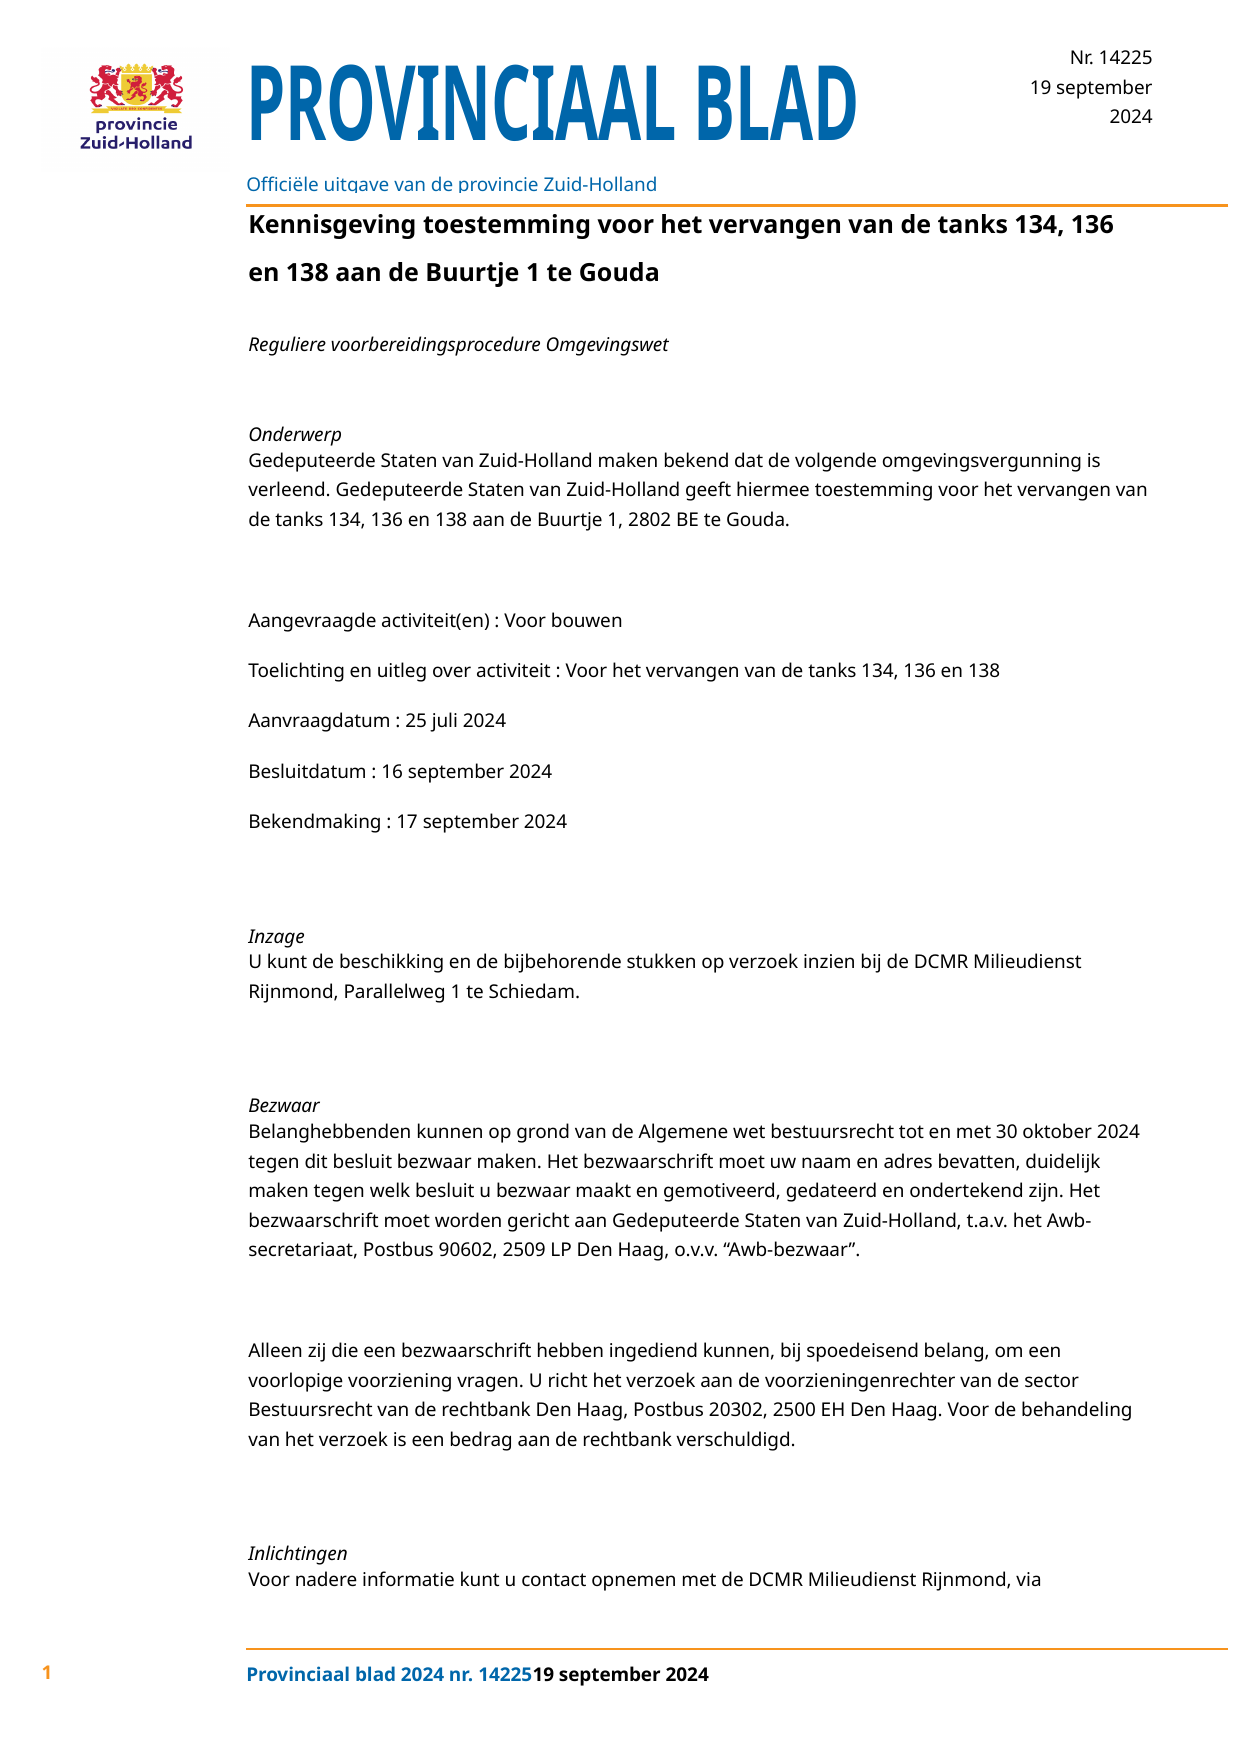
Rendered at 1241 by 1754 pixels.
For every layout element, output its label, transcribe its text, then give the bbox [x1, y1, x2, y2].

text Aanvraagdatum : 25 juli 2024 [248, 708, 1152, 733]
text U kunt de beschikking en de bijbehorende stukken op verzoek inzien bij de DCMR Milieudienst Rijnmond, Parallelweg 1 te Schiedam. [248, 949, 1152, 1004]
text Toelichting en uitleg over activiteit : Voor het vervangen van de tanks 134, 136 en 138 [248, 657, 1152, 683]
text Inlichtingen [248, 1541, 1152, 1566]
picture [41, 47, 231, 172]
text Kennisgeving toestemming voor het vervangen van de tanks 134, 136 en 138 aan de Buurtje 1 te Gouda [248, 207, 1152, 288]
text Onderwerp [248, 421, 1152, 447]
text Alleen zij die een bezwaarschrift hebben ingediend kunnen, bij spoedeisend belang, om een voorlopige voorziening vragen. U richt het verzoek aan de voorzieningenrechter van de sector Bestuursrecht van de rechtbank Den Haag, Postbus 20302, 2500 EH Den Haag. Voor de behandeling van het verzoek is een bedrag aan de rechtbank verschuldigd. [248, 1337, 1152, 1452]
text Inzage [248, 923, 1152, 949]
text Besluitdatum : 16 september 2024 [248, 758, 1152, 784]
text Reguliere voorbereidingsprocedure Omgevingswet [248, 331, 1152, 357]
text Aangevraagde activiteit(en) : Voor bouwen [248, 607, 1152, 633]
text Voor nadere informatie kunt u contact opnemen met de DCMR Milieudienst Rijnmond, via [248, 1566, 1152, 1592]
text Gedeputeerde Staten van Zuid-Holland maken bekend dat de volgende omgevingsvergunning is verleend. Gedeputeerde Staten van Zuid-Holland geeft hiermee toestemming voor het vervangen van de tanks 134, 136 en 138 aan de Buurtje 1, 2802 BE te Gouda. [248, 447, 1152, 532]
text Belanghebbenden kunnen op grond van de Algemene wet bestuursrecht tot en met 30 oktober 2024 tegen dit besluit bezwaar maken. Het bezwaarschrift moet uw naam en adres bevatten, duidelijk maken tegen welk besluit u bezwaar maakt en gemotiveerd, gedateerd en ondertekend zijn. Het bezwaarschrift moet worden gericht aan Gedeputeerde Staten van Zuid-Holland, t.a.v. het Awb-secretariaat, Postbus 90602, 2509 LP Den Haag, o.v.v. “Awb-bezwaar”. [248, 1118, 1152, 1262]
text Bezwaar [248, 1093, 1152, 1118]
text Bekendmaking : 17 september 2024 [248, 808, 1152, 834]
